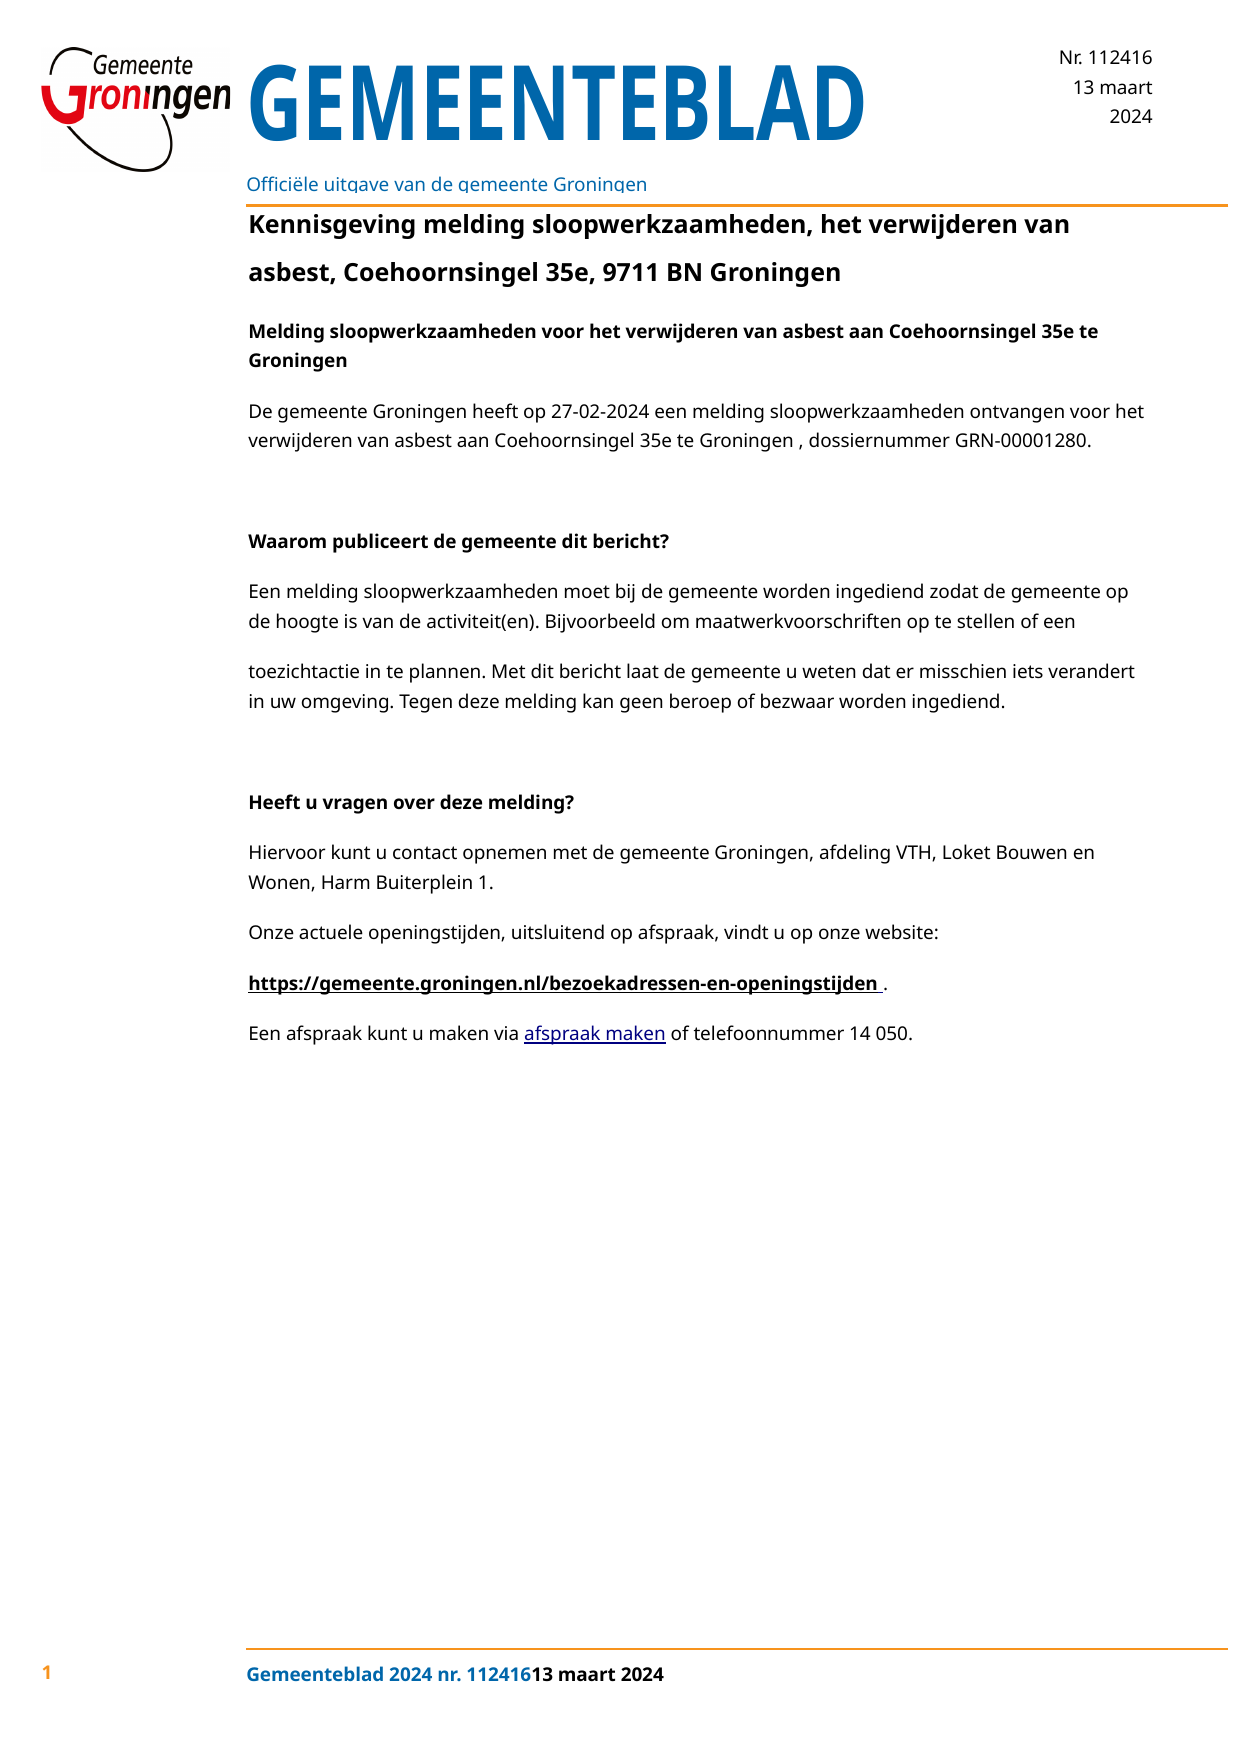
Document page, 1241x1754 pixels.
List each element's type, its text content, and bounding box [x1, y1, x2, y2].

text toezichtactie in te plannen. Met dit bericht laat de gemeente u weten dat er misschien iets verandert in uw omgeving. Tegen deze melding kan geen beroep of bezwaar worden ingediend. [248, 659, 1152, 714]
text Een afspraak kunt u maken via afspraak maken of telefoonnummer 14 050. [248, 1020, 1152, 1046]
text Hiervoor kunt u contact opnemen met de gemeente Groningen, afdeling VTH, Loket Bouwen en Wonen, Harm Buiterplein 1. [248, 839, 1152, 895]
text Melding sloopwerkzaamheden voor het verwijderen van asbest aan Coehoornsingel 35e te Groningen [248, 318, 1152, 373]
text Een melding sloopwerkzaamheden moet bij de gemeente worden ingediend zodat de gemeente op de hoogte is van de activiteit(en). Bijvoorbeeld om maatwerkvoorschriften op te stellen of een [248, 579, 1152, 634]
text Heeft u vragen over deze melding? [248, 789, 1152, 815]
text De gemeente Groningen heeft op 27-02-2024 een melding sloopwerkzaamheden ontvangen voor het verwijderen van asbest aan Coehoornsingel 35e te Groningen , dossiernummer GRN-00001280. [248, 398, 1152, 453]
text https://gemeente.groningen.nl/bezoekadressen-en-openingstijden . [248, 970, 1152, 996]
picture [41, 47, 231, 172]
text Onze actuele openingstijden, uitsluitend op afspraak, vindt u op onze website: [248, 919, 1152, 945]
text Kennisgeving melding sloopwerkzaamheden, het verwijderen van asbest, Coehoornsingel 35e, 9711 BN Groningen [248, 207, 1152, 288]
text Waarom publiceert de gemeente dit bericht? [248, 528, 1152, 554]
